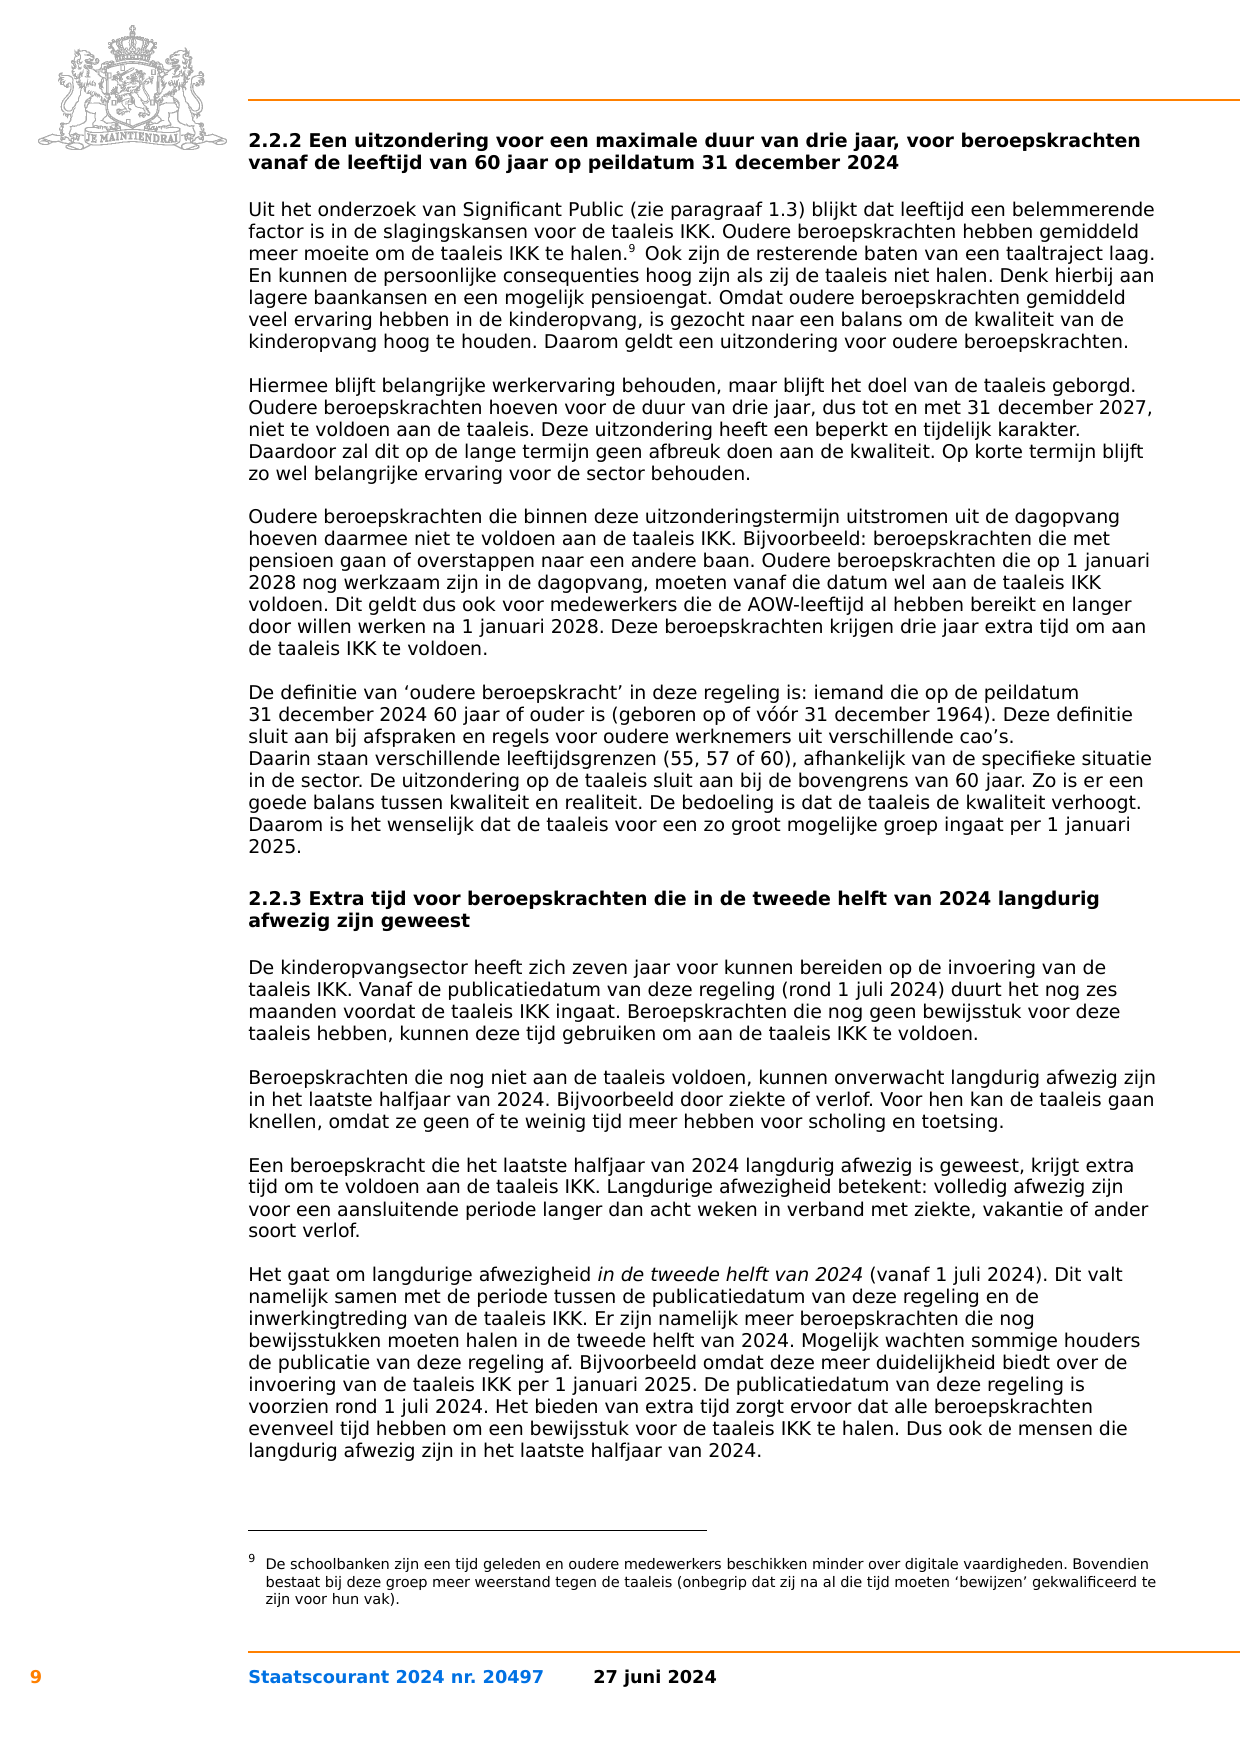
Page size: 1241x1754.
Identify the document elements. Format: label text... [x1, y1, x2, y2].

text De definitie van ‘oudere beroepskracht’ in deze regeling is: iemand die op de peildatum 31 december 2024 60 jaar of ouder is (geboren op of vóór 31 december 1964). Deze definitie sluit aan bij afspraken en regels voor oudere werknemers uit verschillende cao’s. [248, 682, 1163, 748]
subtitle 2.2.2 Een uitzondering voor een maximale duur van drie jaar, voor beroepskrachten vanaf de leeftijd van 60 jaar op peildatum 31 december 2024 [248, 130, 1163, 174]
text Beroepskrachten die nog niet aan de taaleis voldoen, kunnen onverwacht langdurig afwezig zijn in het laatste halfjaar van 2024. Bijvoorbeeld door ziekte of verlof. Voor hen kan de taaleis gaan knellen, omdat ze geen of te weinig tijd meer hebben voor scholing en toetsing. [248, 1067, 1163, 1133]
text Hiermee blijft belangrijke werkervaring behouden, maar blijft het doel van de taaleis geborgd. Oudere beroepskrachten hoeven voor de duur van drie jaar, dus tot en met 31 december 2027, niet te voldoen aan de taaleis. Deze uitzondering heeft een beperkt en tijdelijk karakter. Daardoor zal dit op de lange termijn geen afbreuk doen aan de kwaliteit. Op korte termijn blijft zo wel belangrijke ervaring voor de sector behouden. [248, 374, 1163, 484]
text De schoolbanken zijn een tijd geleden en oudere medewerkers beschikken minder over digitale vaardigheden. Bovendien bestaat bij deze groep meer weerstand tegen de taaleis (onbegrip dat zij na al die tijd moeten ‘bewijzen’ gekwalificeerd te zijn voor hun vak). [248, 1552, 1163, 1608]
text Een beroepskracht die het laatste halfjaar van 2024 langdurig afwezig is geweest, krijgt extra tijd om te voldoen aan de taaleis IKK. Langdurige afwezigheid betekent: volledig afwezig zijn voor een aansluitende periode langer dan acht weken in verband met ziekte, vakantie of ander soort verlof. [248, 1154, 1163, 1242]
text Daarin staan verschillende leeftijdsgrenzen (55, 57 of 60), afhankelijk van de specifieke situatie in de sector. De uitzondering op de taaleis sluit aan bij de bovengrens van 60 jaar. Zo is er een goede balans tussen kwaliteit en realiteit. De bedoeling is dat de taaleis de kwaliteit verhoogt. Daarom is het wenselijk dat de taaleis voor een zo groot mogelijke groep ingaat per 1 januari 2025. [248, 748, 1163, 858]
text Oudere beroepskrachten die binnen deze uitzonderingstermijn uitstromen uit de dagopvang hoeven daarmee niet te voldoen aan de taaleis IKK. Bijvoorbeeld: beroepskrachten die met pensioen gaan of overstappen naar een andere baan. Oudere beroepskrachten die op 1 januari 2028 nog werkzaam zijn in de dagopvang, moeten vanaf die datum wel aan de taaleis IKK voldoen. Dit geldt dus ook voor medewerkers die de AOW-leeftijd al hebben bereikt en langer door willen werken na 1 januari 2028. Deze beroepskrachten krijgen drie jaar extra tijd om aan de taaleis IKK te voldoen. [248, 506, 1163, 660]
picture [38, 25, 227, 150]
text Het gaat om langdurige afwezigheid in de tweede helft van 2024 (vanaf 1 juli 2024). Dit valt namelijk samen met de periode tussen de publicatiedatum van deze regeling en de inwerkingtreding van de taaleis IKK. Er zijn namelijk meer beroepskrachten die nog bewijsstukken moeten halen in de tweede helft van 2024. Mogelijk wachten sommige houders de publicatie van deze regeling af. Bijvoorbeeld omdat deze meer duidelijkheid biedt over de invoering van de taaleis IKK per 1 januari 2025. De publicatiedatum van deze regeling is voorzien rond 1 juli 2024. Het bieden van extra tijd zorgt ervoor dat alle beroepskrachten evenveel tijd hebben om een bewijsstuk voor de taaleis IKK te halen. Dus ook de mensen die langdurig afwezig zijn in het laatste halfjaar van 2024. [248, 1264, 1163, 1462]
text De kinderopvangsector heeft zich zeven jaar voor kunnen bereiden op de invoering van de taaleis IKK. Vanaf de publicatiedatum van deze regeling (rond 1 juli 2024) duurt het nog zes maanden voordat de taaleis IKK ingaat. Beroepskrachten die nog geen bewijsstuk voor deze taaleis hebben, kunnen deze tijd gebruiken om aan de taaleis IKK te voldoen. [248, 957, 1163, 1045]
subtitle 2.2.3 Extra tijd voor beroepskrachten die in de tweede helft van 2024 langdurig afwezig zijn geweest [248, 888, 1163, 932]
text Uit het onderzoek van Significant Public (zie paragraaf 1.3) blijkt dat leeftijd een belemmerende factor is in de slagingskansen voor de taaleis IKK. Oudere beroepskrachten hebben gemiddeld meer moeite om de taaleis IKK te halen. Ook zijn de resterende baten van een taaltraject laag. En kunnen de persoonlijke consequenties hoog zijn als zij de taaleis niet halen. Denk hierbij aan lagere baankansen en een mogelijk pensioengat. Omdat oudere beroepskrachten gemiddeld veel ervaring hebben in de kinderopvang, is gezocht naar een balans om de kwaliteit van de kinderopvang hoog te houden. Daarom geldt een uitzondering voor oudere beroepskrachten. [248, 199, 1163, 353]
